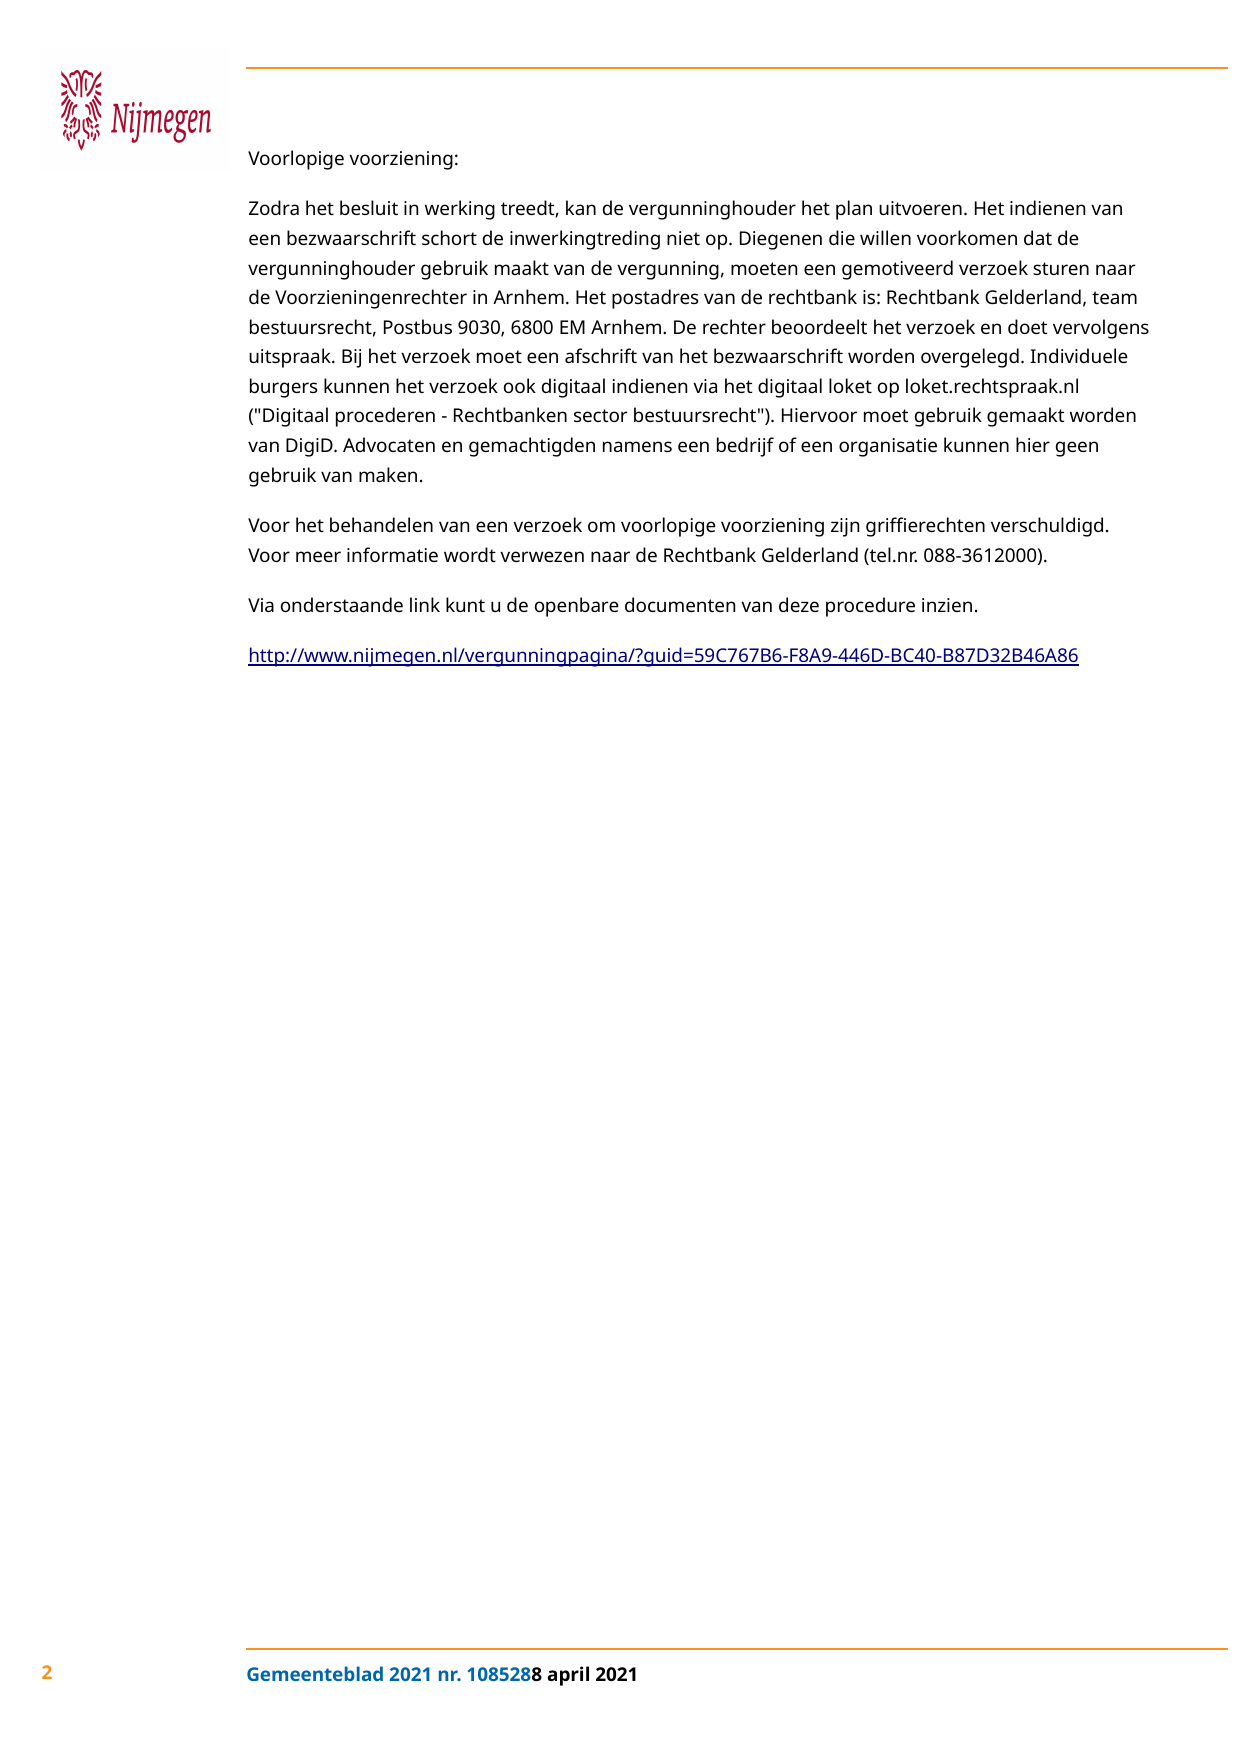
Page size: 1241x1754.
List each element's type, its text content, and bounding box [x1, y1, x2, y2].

text Via onderstaande link kunt u de openbare documenten van deze procedure inzien. [248, 592, 1152, 618]
text http://www.nijmegen.nl/vergunningpagina/?guid=59C767B6-F8A9-446D-BC40-B87D32B46A86 [248, 643, 1152, 668]
picture [41, 47, 231, 172]
text Voorlopige voorziening: [248, 145, 1152, 171]
text Zodra het besluit in werking treedt, kan de vergunninghouder het plan uitvoeren. Het indienen van een bezwaarschrift schort de inwerkingtreding niet op. Diegenen die willen voorkomen dat de vergunninghouder gebruik maakt van de vergunning, moeten een gemotiveerd verzoek sturen naar de Voorzieningenrechter in Arnhem. Het postadres van de rechtbank is: Rechtbank Gelderland, team bestuursrecht, Postbus 9030, 6800 EM Arnhem. De rechter beoordeelt het verzoek en doet vervolgens uitspraak. Bij het verzoek moet een afschrift van het bezwaarschrift worden overgelegd. Individuele burgers kunnen het verzoek ook digitaal indienen via het digitaal loket op loket.rechtspraak.nl ("Digitaal procederen - Rechtbanken sector bestuursrecht"). Hiervoor moet gebruik gemaakt worden van DigiD. Advocaten en gemachtigden namens een bedrijf of een organisatie kunnen hier geen gebruik van maken. [248, 196, 1152, 488]
text Voor het behandelen van een verzoek om voorlopige voorziening zijn griffierechten verschuldigd. Voor meer informatie wordt verwezen naar de Rechtbank Gelderland (tel.nr. 088-3612000). [248, 512, 1152, 568]
